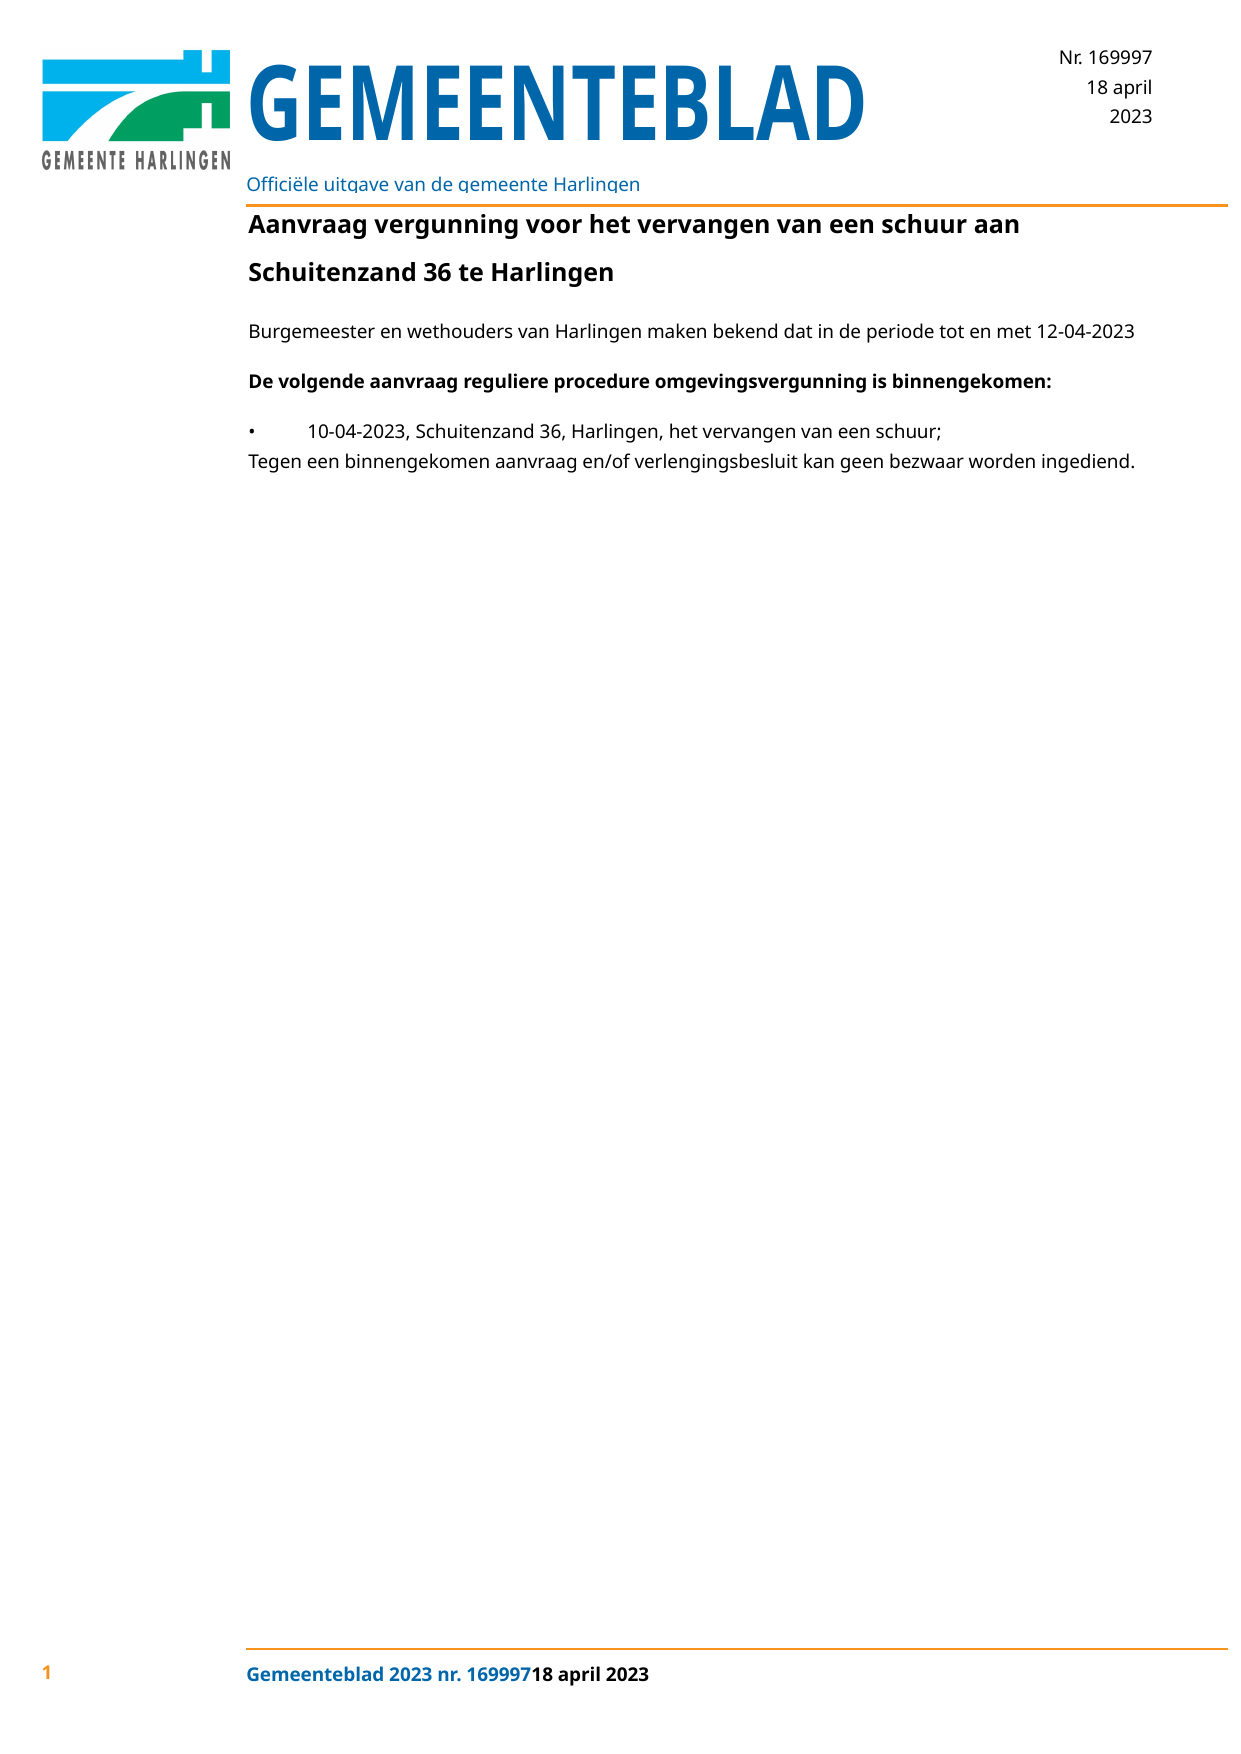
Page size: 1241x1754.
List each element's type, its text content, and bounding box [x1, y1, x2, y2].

text Aanvraag vergunning voor het vervangen van een schuur aan Schuitenzand 36 te Harlingen [248, 207, 1152, 288]
picture [41, 47, 231, 172]
text De volgende aanvraag reguliere procedure omgevingsvergunning is binnengekomen: [248, 368, 1152, 394]
text Tegen een binnengekomen aanvraag en/of verlengingsbesluit kan geen bezwaar worden ingediend. [248, 448, 1152, 474]
list 10-04-2023, Schuitenzand 36, Harlingen, het vervangen van een schuur; [248, 419, 1152, 444]
text Burgemeester en wethouders van Harlingen maken bekend dat in de periode tot en met 12-04-2023 [248, 318, 1152, 344]
